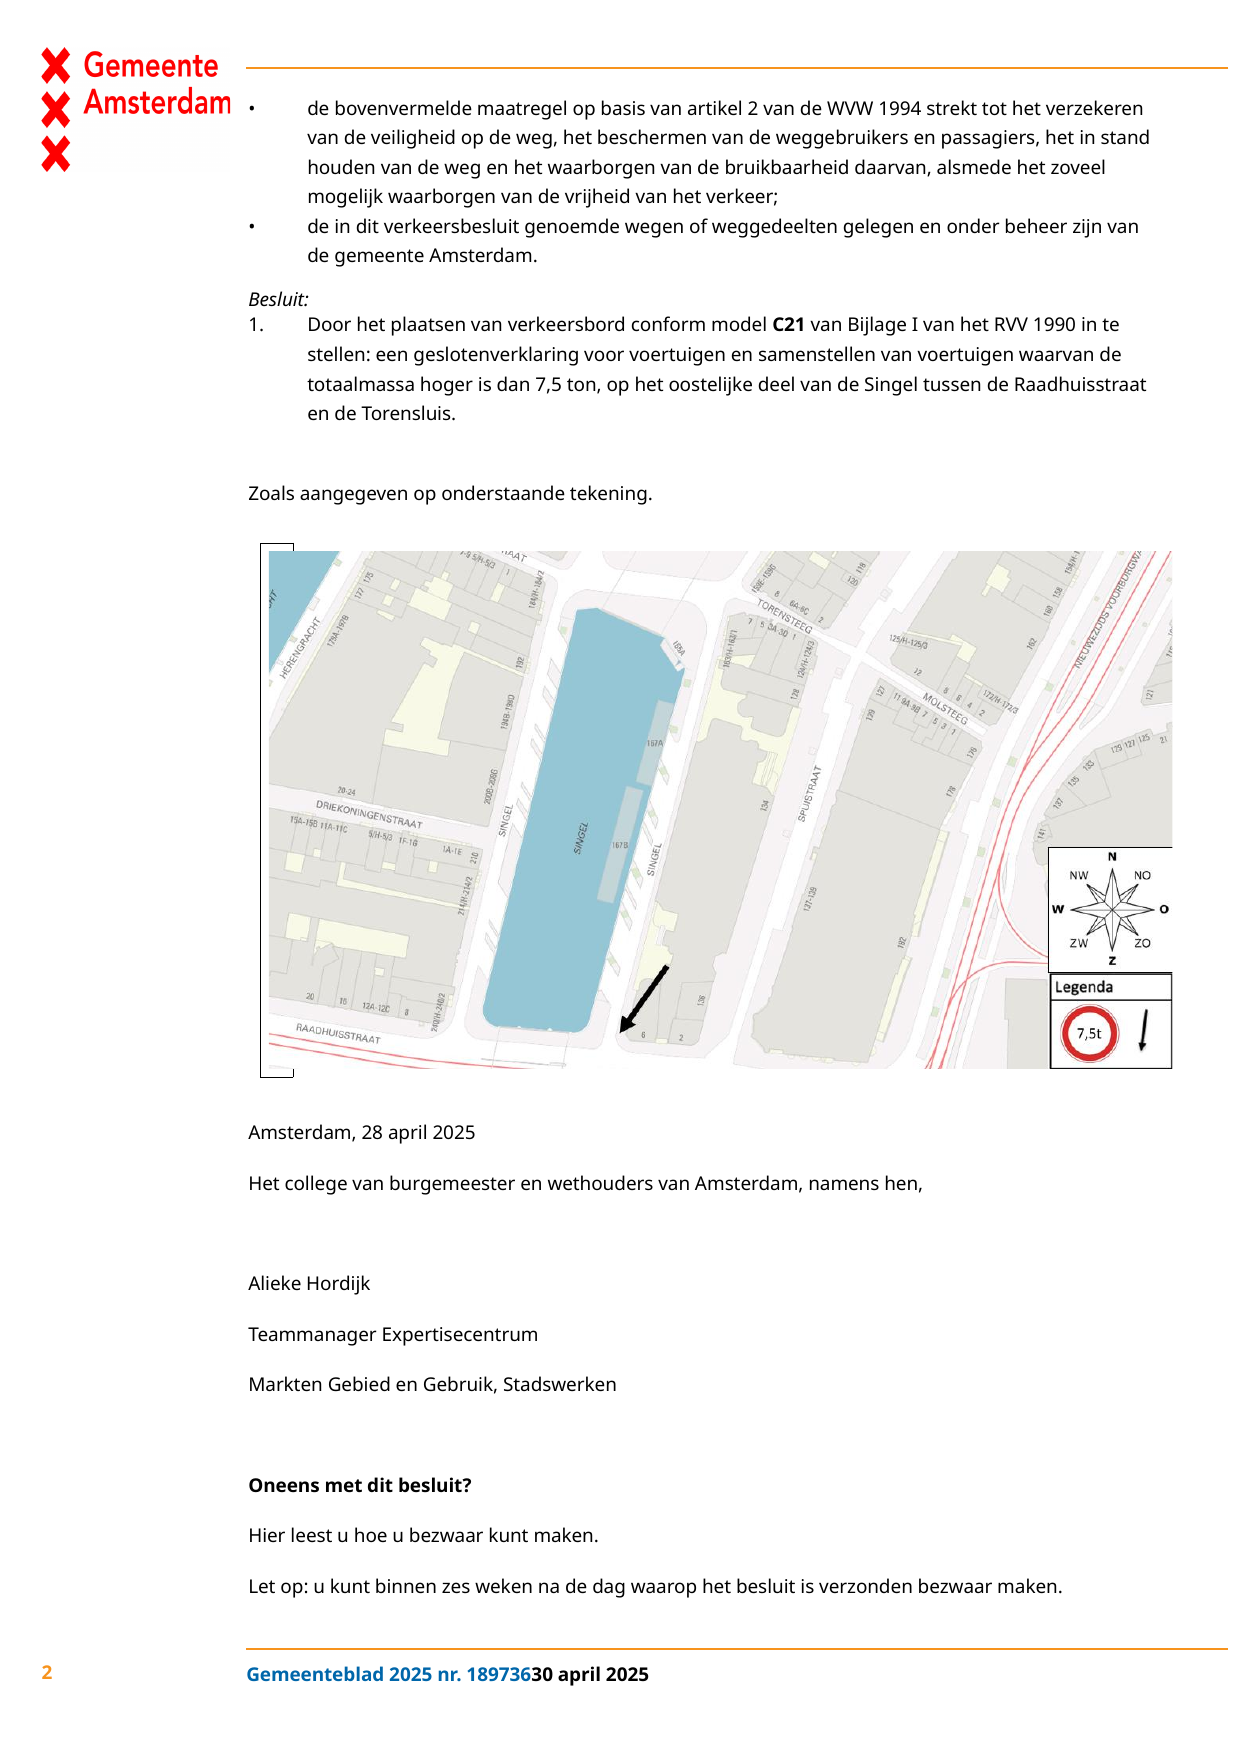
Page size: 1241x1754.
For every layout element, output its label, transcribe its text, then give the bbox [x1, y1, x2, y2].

text Zoals aangegeven op onderstaande tekening. [248, 480, 1152, 506]
text Amsterdam, 28 april 2025 [248, 1119, 1152, 1145]
list de in dit verkeersbesluit genoemde wegen of weggedeelten gelegen en onder beheer zijn van de gemeente Amsterdam. [248, 213, 1152, 268]
text Hier leest u hoe u bezwaar kunt maken. [248, 1523, 1152, 1548]
text Het college van burgemeester en wethouders van Amsterdam, namens hen, [248, 1170, 1152, 1195]
list Door het plaatsen van verkeersbord conform model C21 van Bijlage I van het RVV 1990 in te stellen: een geslotenverklaring voor voertuigen en samenstellen van voertuigen waarvan de totaalmassa hoger is dan 7,5 ton, op het oostelijke deel van de Singel tussen de Raadhuisstraat en de Torensluis. [248, 312, 1152, 426]
text Teammanager Expertisecentrum [248, 1321, 1152, 1347]
list de bovenvermelde maatregel op basis van artikel 2 van de WVW 1994 strekt tot het verzekeren van de veiligheid op de weg, het beschermen van de weggebruikers en passagiers, het in stand houden van de weg en het waarborgen van de bruikbaarheid daarvan, alsmede het zoveel mogelijk waarborgen van de vrijheid van het verkeer; [248, 95, 1152, 209]
text Let op: u kunt binnen zes weken na de dag waarop het besluit is verzonden bezwaar maken. [248, 1573, 1152, 1599]
text Oneens met dit besluit? [248, 1472, 1152, 1498]
picture [41, 47, 231, 172]
text Besluit: [248, 286, 1152, 312]
picture [268, 551, 1173, 1069]
text Alieke Hordijk [248, 1271, 1152, 1296]
text Markten Gebied en Gebruik, Stadswerken [248, 1371, 1152, 1397]
